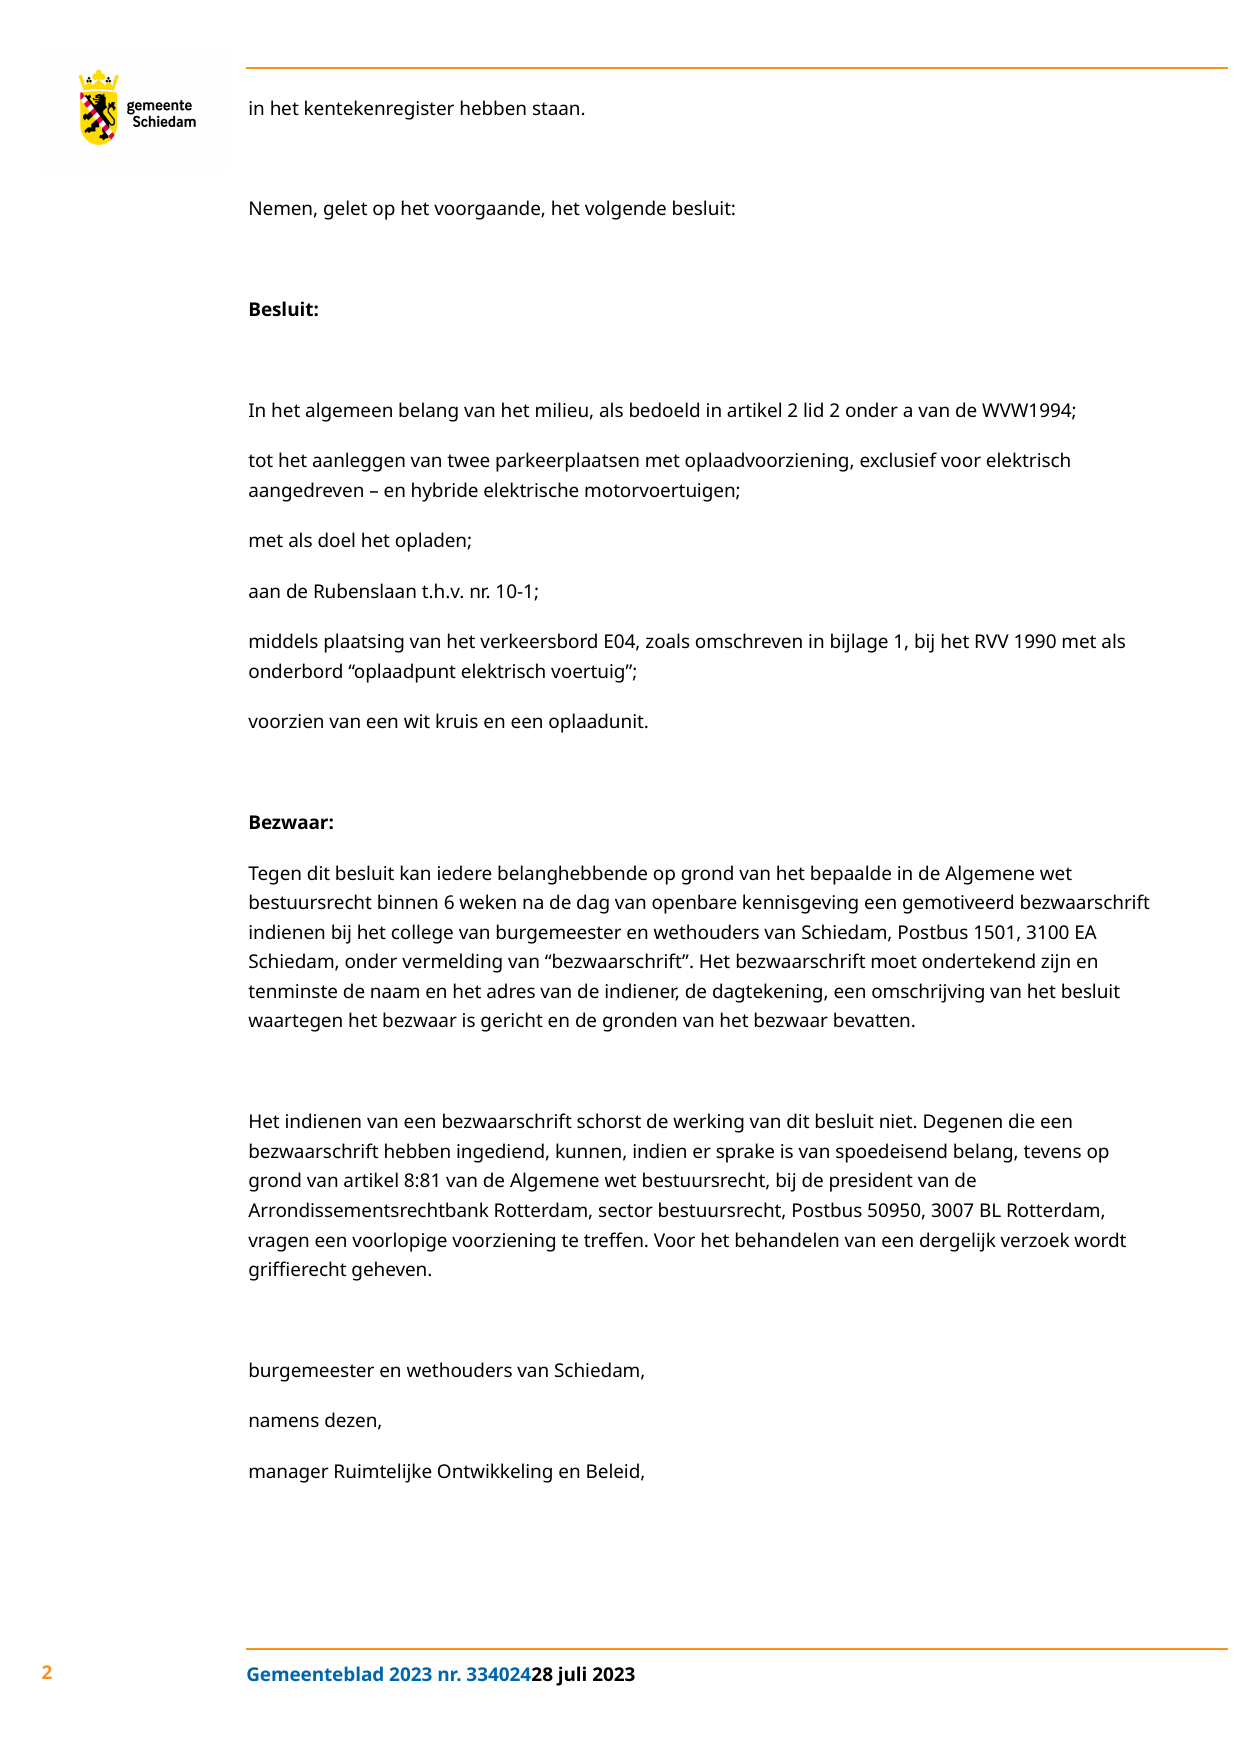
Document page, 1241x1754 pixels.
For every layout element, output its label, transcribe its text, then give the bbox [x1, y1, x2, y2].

text burgemeester en wethouders van Schiedam, [248, 1357, 1152, 1383]
text Het indienen van een bezwaarschrift schorst de werking van dit besluit niet. Degenen die een bezwaarschrift hebben ingediend, kunnen, indien er sprake is van spoedeisend belang, tevens op grond van artikel 8:81 van de Algemene wet bestuursrecht, bij de president van de Arrondissementsrechtbank Rotterdam, sector bestuursrecht, Postbus 50950, 3007 BL Rotterdam, vragen een voorlopige voorziening te treffen. Voor het behandelen van een dergelijk verzoek wordt griffierecht geheven. [248, 1108, 1152, 1282]
text middels plaatsing van het verkeersbord E04, zoals omschreven in bijlage 1, bij het RVV 1990 met als onderbord “oplaadpunt elektrisch voertuig”; [248, 628, 1152, 684]
text Besluit: [248, 296, 1152, 322]
text aan de Rubenslaan t.h.v. nr. 10-1; [248, 578, 1152, 604]
text manager Ruimtelijke Ontwikkeling en Beleid, [248, 1458, 1152, 1484]
picture [41, 47, 231, 172]
text namens dezen, [248, 1408, 1152, 1433]
text in het kentekenregister hebben staan. [248, 95, 1152, 121]
text Bezwaar: [248, 809, 1152, 835]
text In het algemeen belang van het milieu, als bedoeld in artikel 2 lid 2 onder a van de WVW1994; [248, 397, 1152, 423]
text Tegen dit besluit kan iedere belanghebbende op grond van het bepaalde in de Algemene wet bestuursrecht binnen 6 weken na de dag van openbare kennisgeving een gemotiveerd bezwaarschrift indienen bij het college van burgemeester en wethouders van Schiedam, Postbus 1501, 3100 EA Schiedam, onder vermelding van “bezwaarschrift”. Het bezwaarschrift moet ondertekend zijn en tenminste de naam en het adres van de indiener, de dagtekening, een omschrijving van het besluit waartegen het bezwaar is gericht en de gronden van het bezwaar bevatten. [248, 860, 1152, 1033]
text Nemen, gelet op het voorgaande, het volgende besluit: [248, 196, 1152, 221]
text voorzien van een wit kruis en een oplaadunit. [248, 708, 1152, 734]
text met als doel het opladen; [248, 528, 1152, 553]
text tot het aanleggen van twee parkeerplaatsen met oplaadvoorziening, exclusief voor elektrisch aangedreven – en hybride elektrische motorvoertuigen; [248, 448, 1152, 503]
